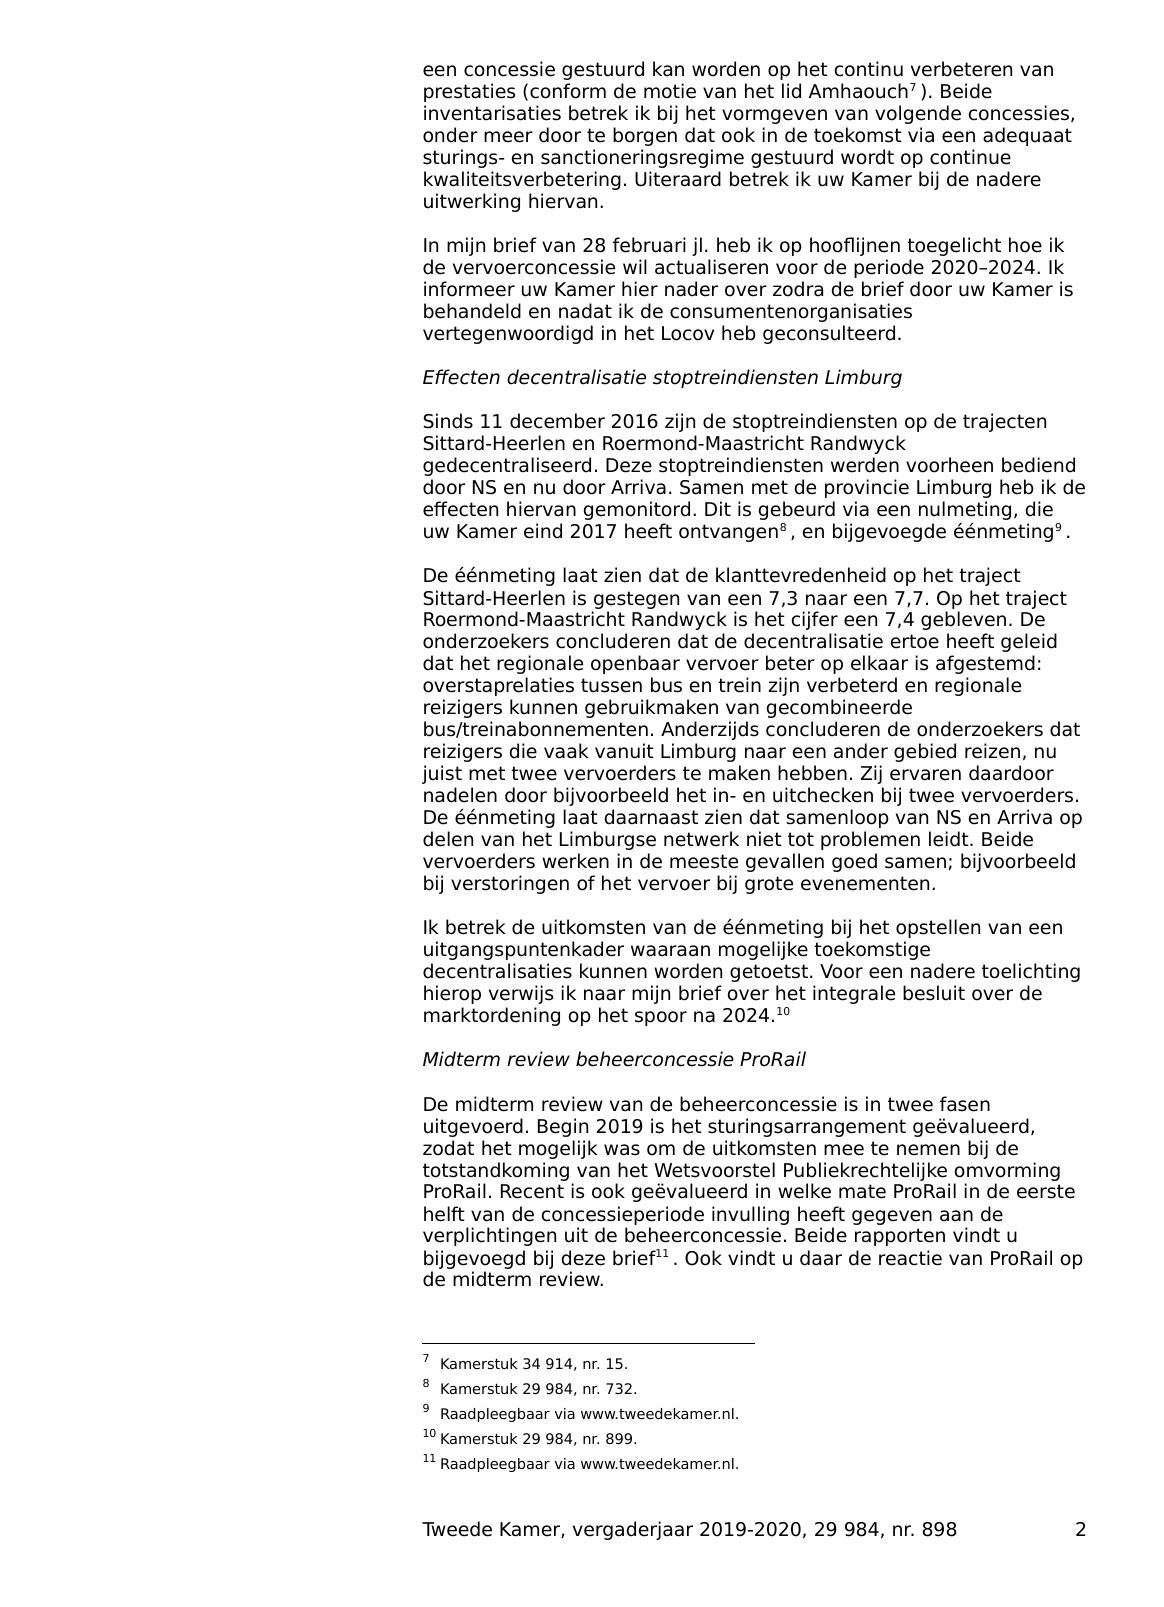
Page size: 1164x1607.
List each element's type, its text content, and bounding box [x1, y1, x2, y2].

text De éénmeting laat zien dat de klanttevredenheid op het traject Sittard-Heerlen is gestegen van een 7,3 naar een 7,7. Op het traject Roermond-Maastricht Randwyck is het cijfer een 7,4 gebleven. De onderzoekers concluderen dat de decentralisatie ertoe heeft geleid dat het regionale openbaar vervoer beter op elkaar is afgestemd: overstaprelaties tussen bus en trein zijn verbeterd en regionale reizigers kunnen gebruikmaken van gecombineerde bus/treinabonnementen. Anderzijds concluderen de onderzoekers dat reizigers die vaak vanuit Limburg naar een ander gebied reizen, nu juist met twee vervoerders te maken hebben. Zij ervaren daardoor nadelen door bijvoorbeeld het in- en uitchecken bij twee vervoerders. De éénmeting laat daarnaast zien dat samenloop van NS en Arriva op delen van het Limburgse netwerk niet tot problemen leidt. Beide vervoerders werken in de meeste gevallen goed samen; bijvoorbeeld bij verstoringen of het vervoer bij grote evenementen. [422, 565, 1087, 895]
text Kamerstuk 29 984, nr. 732. [422, 1377, 1087, 1399]
text De midterm review van de beheerconcessie is in twee fasen uitgevoerd. Begin 2019 is het sturingsarrangement geëvalueerd, zodat het mogelijk was om de uitkomsten mee te nemen bij de totstandkoming van het Wetsvoorstel Publiekrechtelijke omvorming ProRail. Recent is ook geëvalueerd in welke mate ProRail in de eerste helft van de concessieperiode invulling heeft gegeven aan de verplichtingen uit de beheerconcessie. Beide rapporten vindt u bijgevoegd bij deze brief. Ook vindt u daar de reactie van ProRail op de midterm review. [422, 1093, 1087, 1291]
text Kamerstuk 34 914, nr. 15. [422, 1352, 1087, 1374]
subtitle Midterm review beheerconcessie ProRail [422, 1049, 1087, 1071]
text Ik betrek de uitkomsten van de éénmeting bij het opstellen van een uitgangspuntenkader waaraan mogelijke toekomstige decentralisaties kunnen worden getoetst. Voor een nadere toelichting hierop verwijs ik naar mijn brief over het integrale besluit over de marktordening op het spoor na 2024. [422, 917, 1087, 1027]
text In mijn brief van 28 februari jl. heb ik op hooflijnen toegelicht hoe ik de vervoerconcessie wil actualiseren voor de periode 2020–2024. Ik informeer uw Kamer hier nader over zodra de brief door uw Kamer is behandeld en nadat ik de consumentenorganisaties vertegenwoordigd in het Locov heb geconsulteerd. [422, 235, 1087, 345]
subtitle Effecten decentralisatie stoptreindiensten Limburg [422, 367, 1087, 389]
text Kamerstuk 29 984, nr. 899. [422, 1427, 1087, 1449]
text Sinds 11 december 2016 zijn de stoptreindiensten op de trajecten Sittard-Heerlen en Roermond-Maastricht Randwyck gedecentraliseerd. Deze stoptreindiensten werden voorheen bediend door NS en nu door Arriva. Samen met de provincie Limburg heb ik de effecten hiervan gemonitord. Dit is gebeurd via een nulmeting, die uw Kamer eind 2017 heeft ontvangen, en bijgevoegde éénmeting. [422, 411, 1087, 543]
text een concessie gestuurd kan worden op het continu verbeteren van prestaties (conform de motie van het lid Amhaouch). Beide inventarisaties betrek ik bij het vormgeven van volgende concessies, onder meer door te borgen dat ook in de toekomst via een adequaat sturings- en sanctioneringsregime gestuurd wordt op continue kwaliteitsverbetering. Uiteraard betrek ik uw Kamer bij de nadere uitwerking hiervan. [422, 59, 1087, 213]
text Raadpleegbaar via www.tweedekamer.nl. [422, 1402, 1087, 1424]
text Raadpleegbaar via www.tweedekamer.nl. [422, 1452, 1087, 1474]
